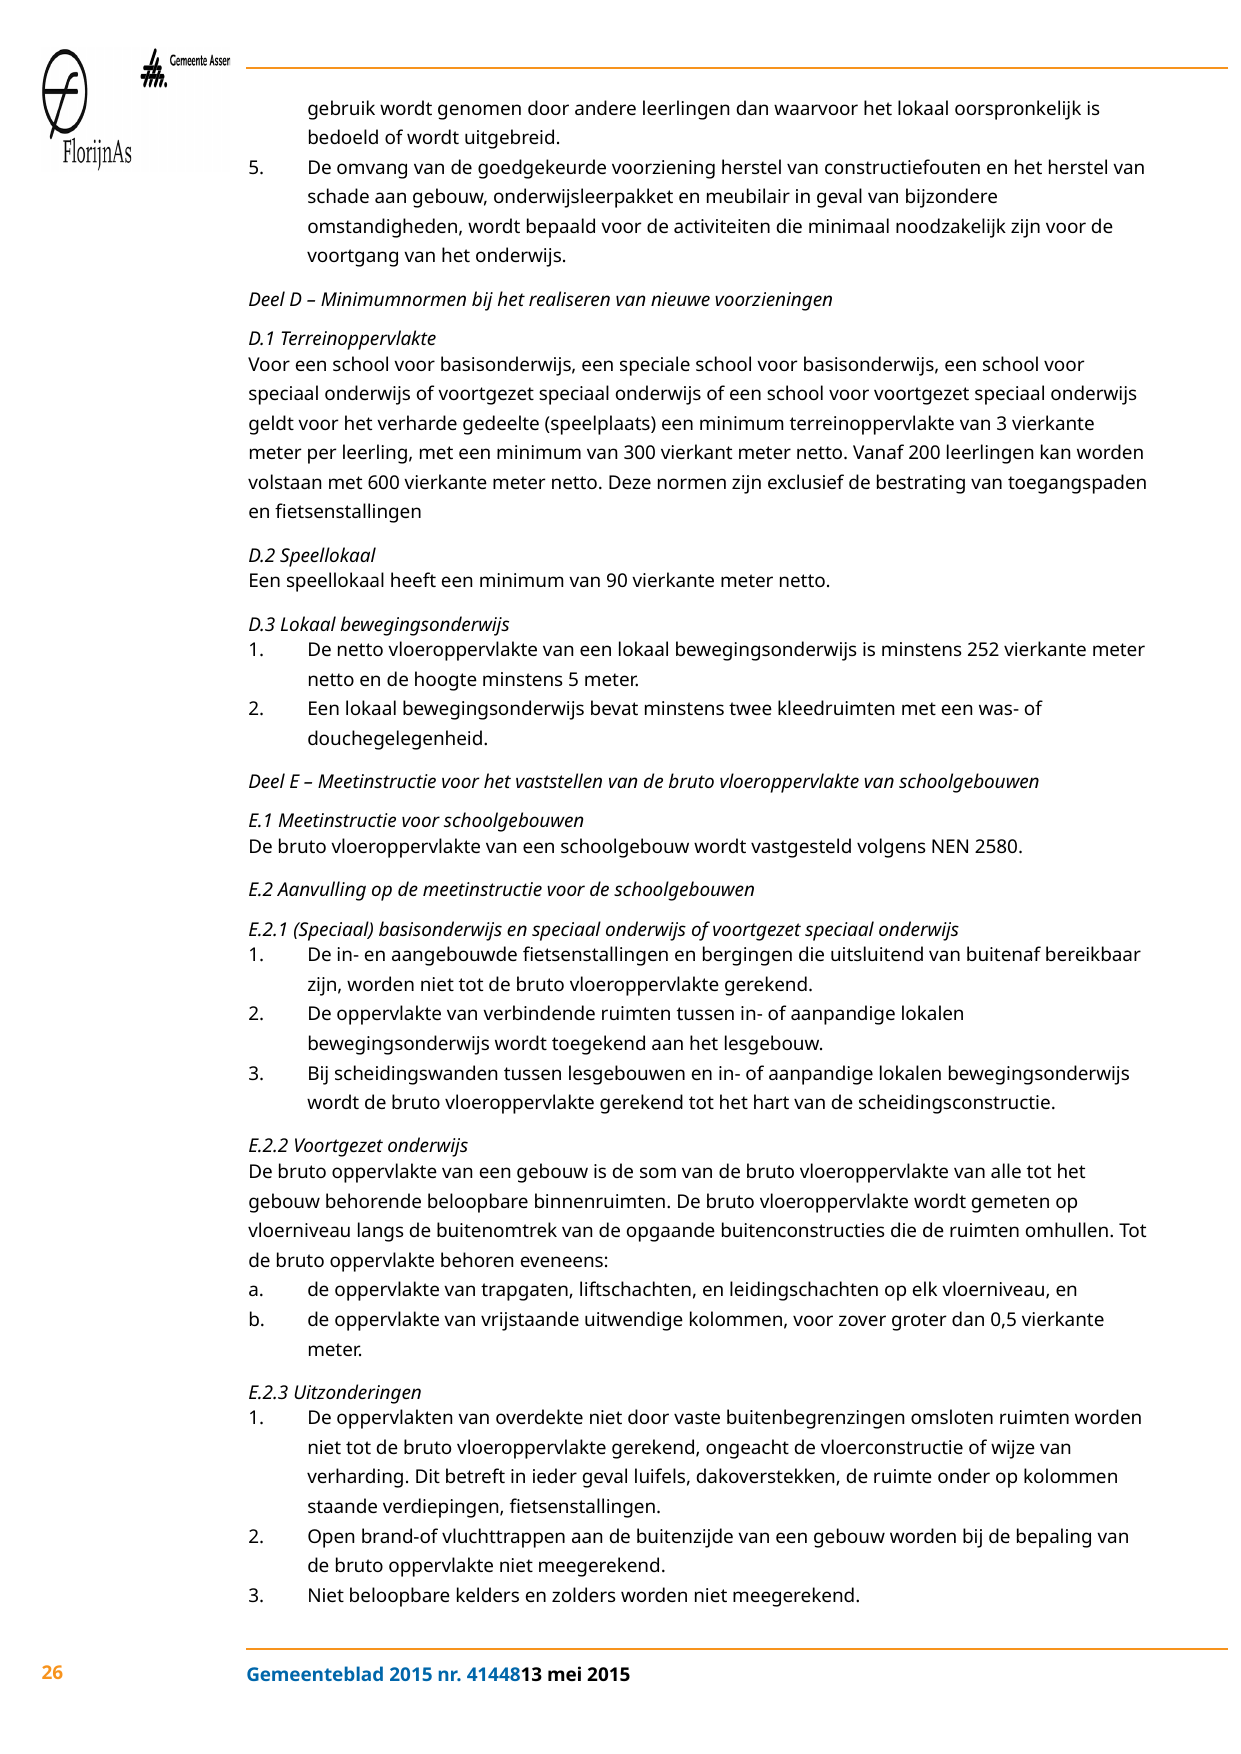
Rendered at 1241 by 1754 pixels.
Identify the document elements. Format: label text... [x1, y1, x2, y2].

text E.2.1 (Speciaal) basisonderwijs en speciaal onderwijs of voortgezet speciaal onderwijs [248, 916, 1152, 941]
list De oppervlakten van overdekte niet door vaste buitenbegrenzingen omsloten ruimten worden niet tot de bruto vloeroppervlakte gerekend, ongeacht de vloerconstructie of wijze van verharding. Dit betreft in ieder geval luifels, dakoverstekken, de ruimte onder op kolommen staande verdiepingen, fietsenstallingen. [248, 1404, 1152, 1519]
list Open brand-of vluchttrappen aan de buitenzijde van een gebouw worden bij de bepaling van de bruto oppervlakte niet meegerekend. [248, 1523, 1152, 1578]
list Niet beloopbare kelders en zolders worden niet meegerekend. [248, 1582, 1152, 1608]
text D.1 Terreinoppervlakte [248, 325, 1152, 351]
list De omvang van de goedgekeurde voorziening herstel van constructiefouten en het herstel van schade aan gebouw, onderwijsleerpakket en meubilair in geval van bijzondere omstandigheden, wordt bepaald voor de activiteiten die minimaal noodzakelijk zijn voor de voortgang van het onderwijs. [248, 154, 1152, 268]
list zijn, worden niet tot de bruto vloeroppervlakte gerekend. [248, 971, 1152, 997]
list De oppervlakte van verbindende ruimten tussen in- of aanpandige lokalen bewegingsonderwijs wordt toegekend aan het lesgebouw. [248, 1001, 1152, 1056]
list gebruik wordt genomen door andere leerlingen dan waarvoor het lokaal oorspronkelijk is bedoeld of wordt uitgebreid. [248, 95, 1152, 150]
text De bruto oppervlakte van een gebouw is de som van de bruto vloeroppervlakte van alle tot het gebouw behorende beloopbare binnenruimten. De bruto vloeroppervlakte wordt gemeten op vloerniveau langs de buitenomtrek van de opgaande buitenconstructies die de ruimten omhullen. Tot de bruto oppervlakte behoren eveneens: [248, 1158, 1152, 1273]
list Een lokaal bewegingsonderwijs bevat minstens twee kleedruimten met een was- of douchegelegenheid. [248, 696, 1152, 751]
text De bruto vloeroppervlakte van een schoolgebouw wordt vastgesteld volgens NEN 2580. [248, 833, 1152, 859]
text E.2 Aanvulling op de meetinstructie voor de schoolgebouwen [248, 876, 1152, 902]
list De in- en aangebouwde fietsenstallingen en bergingen die uitsluitend van buitenaf bereikbaar [248, 941, 1152, 967]
list De netto vloeroppervlakte van een lokaal bewegingsonderwijs is minstens 252 vierkante meter netto en de hoogte minstens 5 meter. [248, 636, 1152, 692]
text Deel D – Minimumnormen bij het realiseren van nieuwe voorzieningen [248, 286, 1152, 312]
text E.2.3 Uitzonderingen [248, 1379, 1152, 1404]
list de oppervlakte van vrijstaande uitwendige kolommen, voor zover groter dan 0,5 vierkante meter. [248, 1306, 1152, 1361]
text E.2.2 Voortgezet onderwijs [248, 1132, 1152, 1158]
picture [41, 47, 231, 172]
list de oppervlakte van trapgaten, liftschachten, en leidingschachten op elk vloerniveau, en [248, 1277, 1152, 1302]
text Deel E – Meetinstructie voor het vaststellen van de bruto vloeroppervlakte van schoolgebouwen [248, 768, 1152, 794]
text D.2 Speellokaal [248, 542, 1152, 568]
text Voor een school voor basisonderwijs, een speciale school voor basisonderwijs, een school voor speciaal onderwijs of voortgezet speciaal onderwijs of een school voor voortgezet speciaal onderwijs geldt voor het verharde gedeelte (speelplaats) een minimum terreinoppervlakte van 3 vierkante meter per leerling, met een minimum van 300 vierkant meter netto. Vanaf 200 leerlingen kan worden volstaan met 600 vierkante meter netto. Deze normen zijn exclusief de bestrating van toegangspaden en fietsenstallingen [248, 351, 1152, 524]
text Een speellokaal heeft een minimum van 90 vierkante meter netto. [248, 568, 1152, 593]
list Bij scheidingswanden tussen lesgebouwen en in- of aanpandige lokalen bewegingsonderwijs wordt de bruto vloeroppervlakte gerekend tot het hart van de scheidingsconstructie. [248, 1060, 1152, 1115]
text E.1 Meetinstructie voor schoolgebouwen [248, 808, 1152, 833]
text D.3 Lokaal bewegingsonderwijs [248, 611, 1152, 636]
